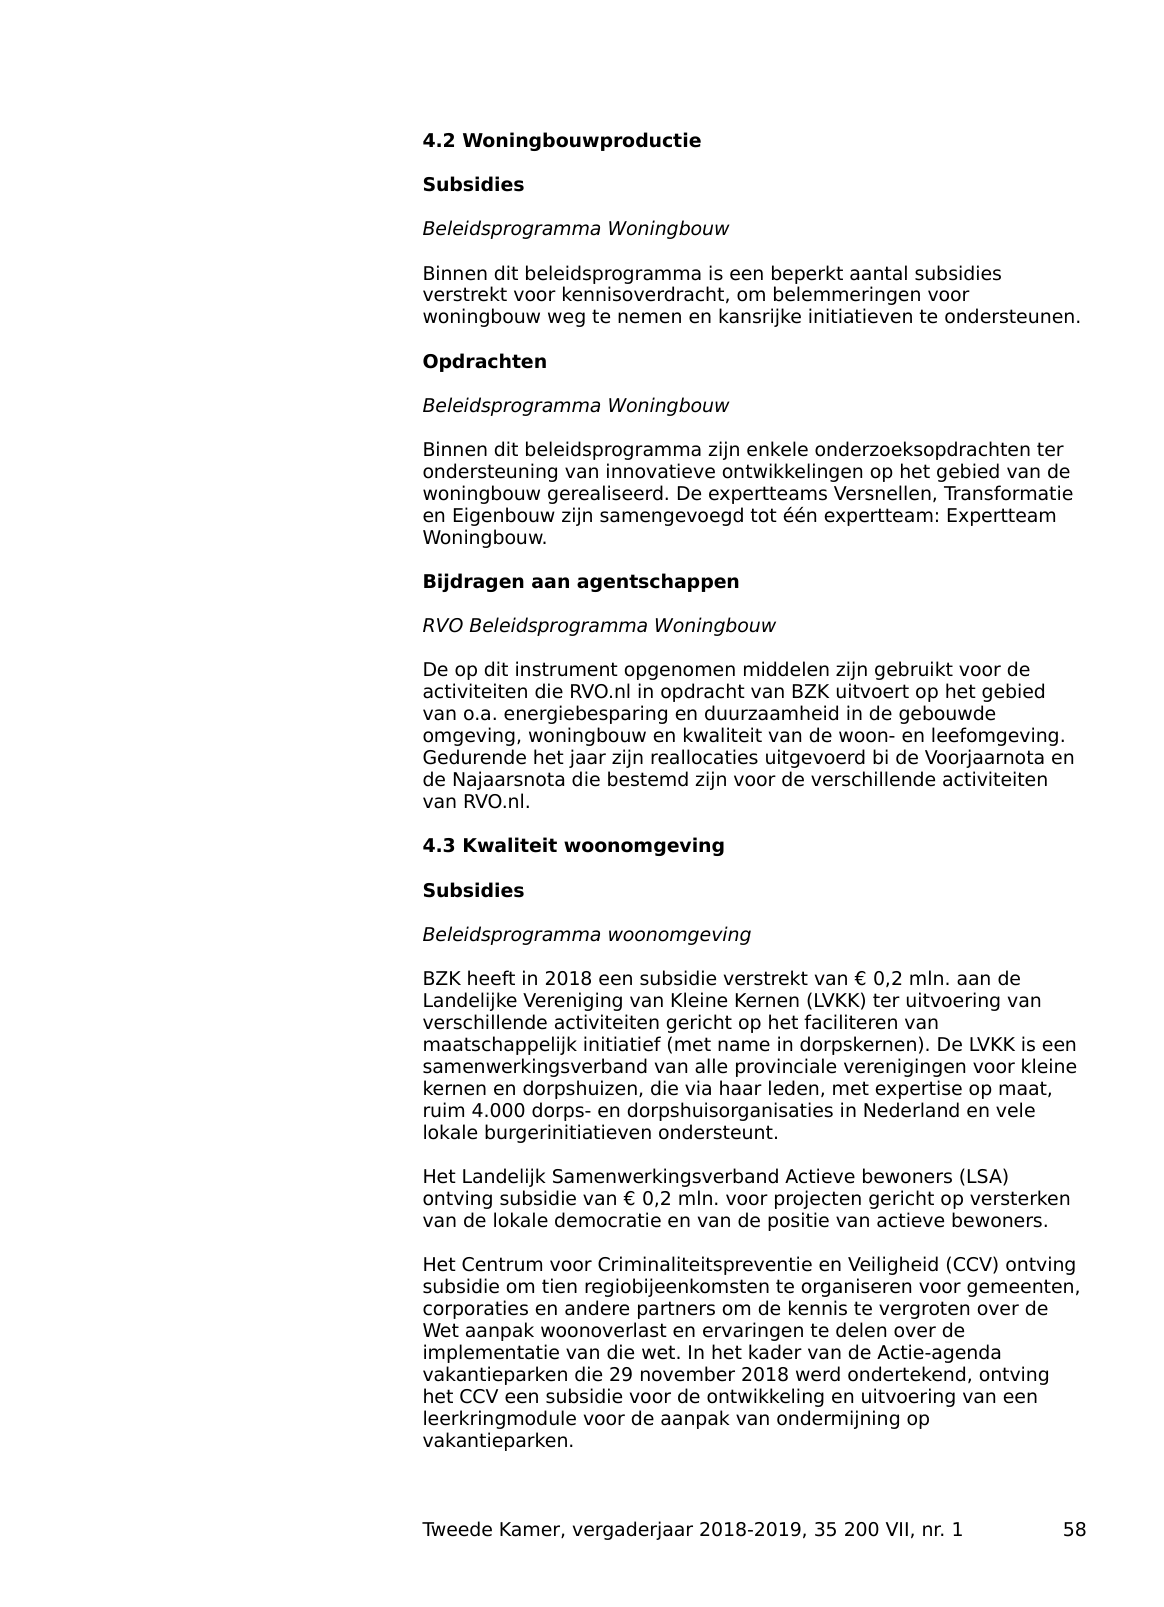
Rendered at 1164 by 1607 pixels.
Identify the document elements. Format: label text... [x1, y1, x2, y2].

text BZK heeft in 2018 een subsidie verstrekt van € 0,2 mln. aan de Landelijke Vereniging van Kleine Kernen (LVKK) ter uitvoering van verschillende activiteiten gericht op het faciliteren van maatschappelijk initiatief (met name in dorpskernen). De LVKK is een samenwerkingsverband van alle provinciale verenigingen voor kleine kernen en dorpshuizen, die via haar leden, met expertise op maat, ruim 4.000 dorps- en dorpshuisorganisaties in Nederland en vele lokale burgerinitiatieven ondersteunt. [422, 968, 1087, 1144]
subtitle 4.3 Kwaliteit woonomgeving [422, 835, 1087, 857]
subtitle Beleidsprogramma woonomgeving [422, 924, 1087, 946]
subtitle Opdrachten [422, 351, 1087, 372]
text Binnen dit beleidsprogramma zijn enkele onderzoeksopdrachten ter ondersteuning van innovatieve ontwikkelingen op het gebied van de woningbouw gerealiseerd. De expertteams Versnellen, Transformatie en Eigenbouw zijn samengevoegd tot één expertteam: Expertteam Woningbouw. [422, 439, 1087, 549]
subtitle Bijdragen aan agentschappen [422, 571, 1087, 593]
subtitle Subsidies [422, 174, 1087, 196]
subtitle RVO Beleidsprogramma Woningbouw [422, 615, 1087, 637]
text Het Centrum voor Criminaliteitspreventie en Veiligheid (CCV) ontving subsidie om tien regiobijeenkomsten te organiseren voor gemeenten, corporaties en andere partners om de kennis te vergroten over de Wet aanpak woonoverlast en ervaringen te delen over de implementatie van die wet. In het kader van de Actie-agenda vakantieparken die 29 november 2018 werd ondertekend, ontving het CCV een subsidie voor de ontwikkeling en uitvoering van een leerkringmodule voor de aanpak van ondermijning op vakantieparken. [422, 1254, 1087, 1452]
subtitle 4.2 Woningbouwproductie [422, 130, 1087, 152]
subtitle Subsidies [422, 879, 1087, 901]
text Binnen dit beleidsprogramma is een beperkt aantal subsidies verstrekt voor kennisoverdracht, om belemmeringen voor woningbouw weg te nemen en kansrijke initiatieven te ondersteunen. [422, 262, 1087, 328]
subtitle Beleidsprogramma Woningbouw [422, 218, 1087, 240]
text Het Landelijk Samenwerkingsverband Actieve bewoners (LSA) ontving subsidie van € 0,2 mln. voor projecten gericht op versterken van de lokale democratie en van de positie van actieve bewoners. [422, 1166, 1087, 1232]
text De op dit instrument opgenomen middelen zijn gebruikt voor de activiteiten die RVO.nl in opdracht van BZK uitvoert op het gebied van o.a. energiebesparing en duurzaamheid in de gebouwde omgeving, woningbouw en kwaliteit van de woon- en leefomgeving. Gedurende het jaar zijn reallocaties uitgevoerd bi de Voorjaarnota en de Najaarsnota die bestemd zijn voor de verschillende activiteiten van RVO.nl. [422, 659, 1087, 813]
subtitle Beleidsprogramma Woningbouw [422, 395, 1087, 417]
